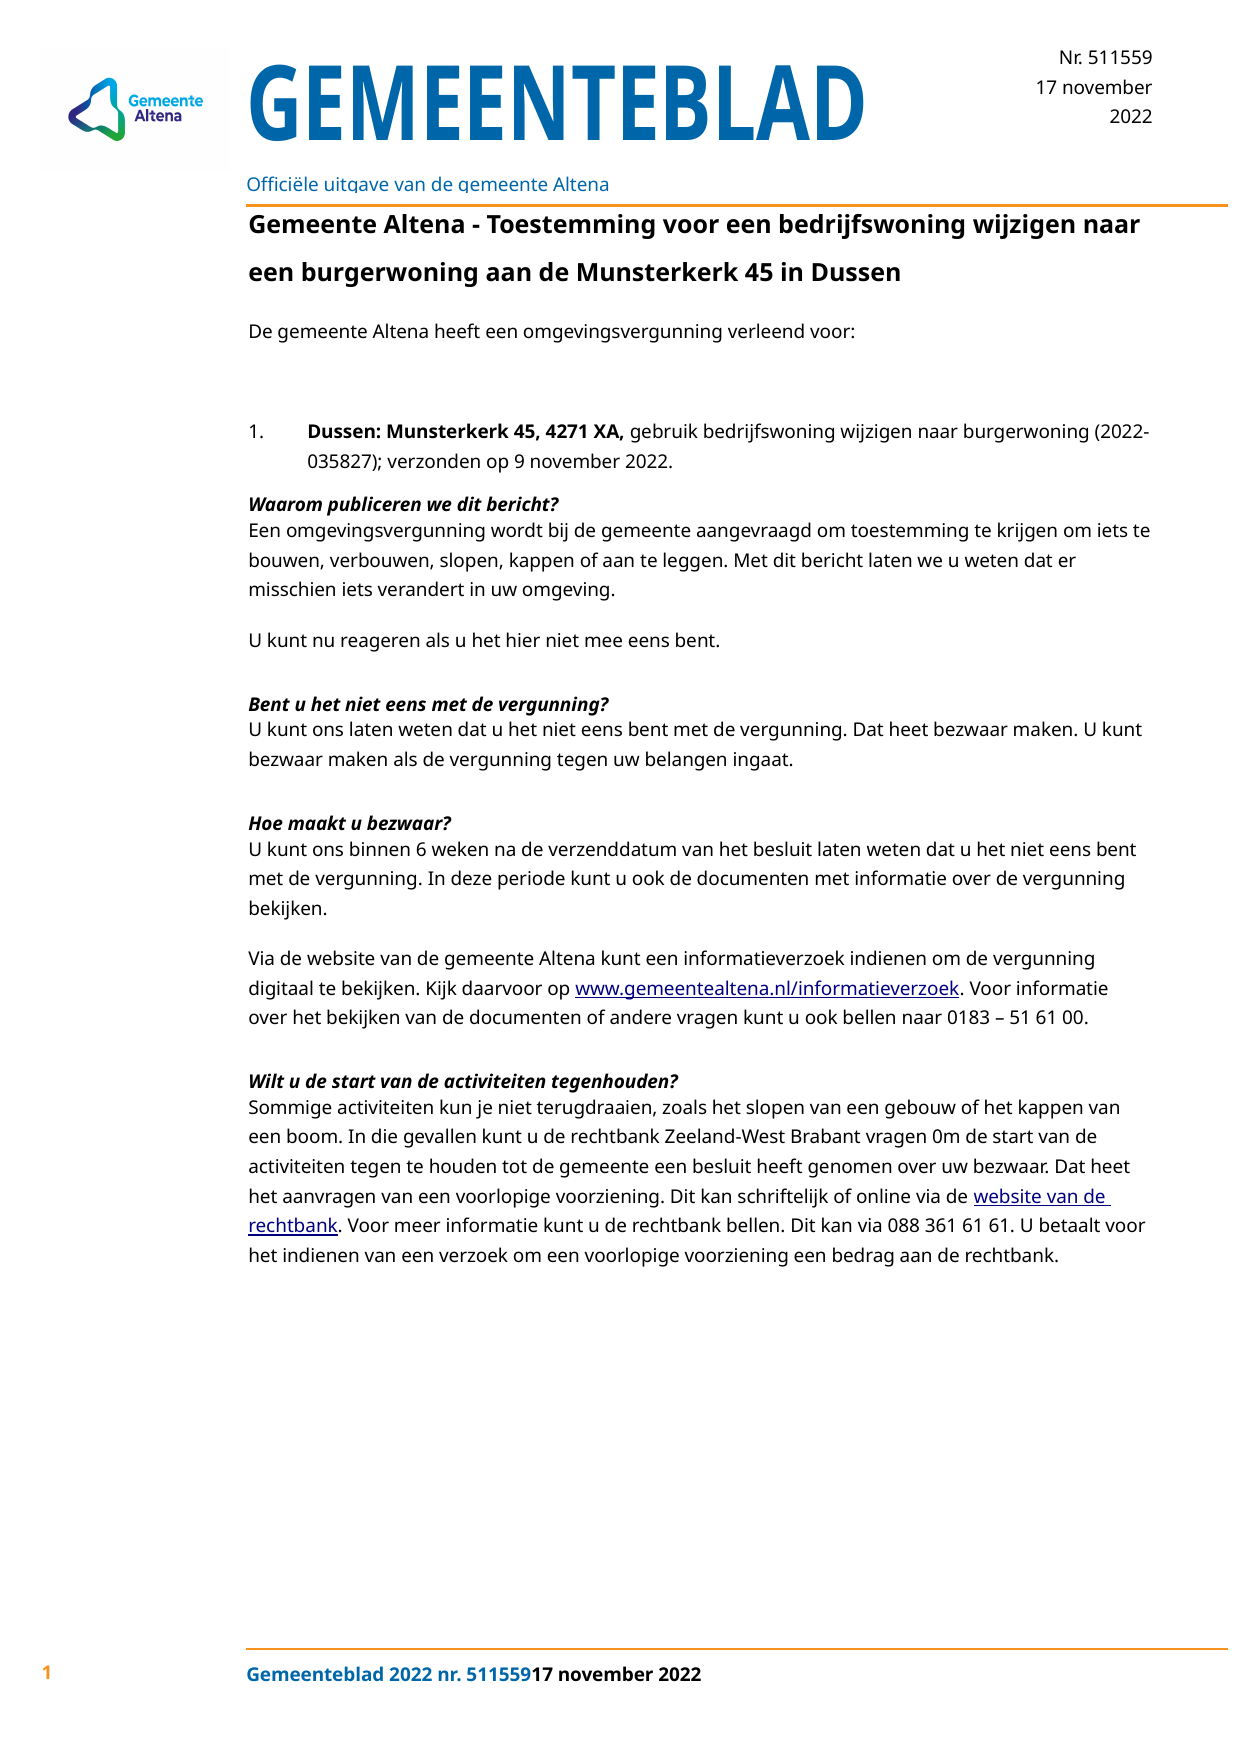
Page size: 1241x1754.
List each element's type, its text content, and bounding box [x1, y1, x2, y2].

list Dussen: Munsterkerk 45, 4271 XA, gebruik bedrijfswoning wijzigen naar burgerwoning (2022-035827); verzonden op 9 november 2022. [248, 419, 1152, 474]
picture [41, 47, 231, 172]
text U kunt ons binnen 6 weken na de verzenddatum van het besluit laten weten dat u het niet eens bent met de vergunning. In deze periode kunt u ook de documenten met informatie over de vergunning bekijken. [248, 836, 1152, 921]
text De gemeente Altena heeft een omgevingsvergunning verleend voor: [248, 318, 1152, 344]
text Sommige activiteiten kun je niet terugdraaien, zoals het slopen van een gebouw of het kappen van een boom. In die gevallen kunt u de rechtbank Zeeland-West Brabant vragen 0m de start van de activiteiten tegen te houden tot de gemeente een besluit heeft genomen over uw bezwaar. Dat heet het aanvragen van een voorlopige voorziening. Dit kan schriftelijk of online via de website van de rechtbank. Voor meer informatie kunt u de rechtbank bellen. Dit kan via 088 361 61 61. U betaalt voor het indienen van een verzoek om een voorlopige voorziening een bedrag aan de rechtbank. [248, 1094, 1152, 1268]
text Hoe maakt u bezwaar? [248, 810, 1152, 836]
text U kunt nu reageren als u het hier niet mee eens bent. [248, 627, 1152, 652]
text Gemeente Altena - Toestemming voor een bedrijfswoning wijzigen naar een burgerwoning aan de Munsterkerk 45 in Dussen [248, 207, 1152, 288]
text Via de website van de gemeente Altena kunt een informatieverzoek indienen om de vergunning digitaal te bekijken. Kijk daarvoor op www.gemeentealtena.nl/informatieverzoek. Voor informatie over het bekijken van de documenten of andere vragen kunt u ook bellen naar 0183 – 51 61 00. [248, 945, 1152, 1030]
text Bent u het niet eens met de vergunning? [248, 691, 1152, 716]
text U kunt ons laten weten dat u het niet eens bent met de vergunning. Dat heet bezwaar maken. U kunt bezwaar maken als de vergunning tegen uw belangen ingaat. [248, 716, 1152, 772]
text Waarom publiceren we dit bericht? [248, 491, 1152, 517]
text Wilt u de start van de activiteiten tegenhouden? [248, 1068, 1152, 1094]
text Een omgevingsvergunning wordt bij de gemeente aangevraagd om toestemming te krijgen om iets te bouwen, verbouwen, slopen, kappen of aan te leggen. Met dit bericht laten we u weten dat er misschien iets verandert in uw omgeving. [248, 517, 1152, 602]
